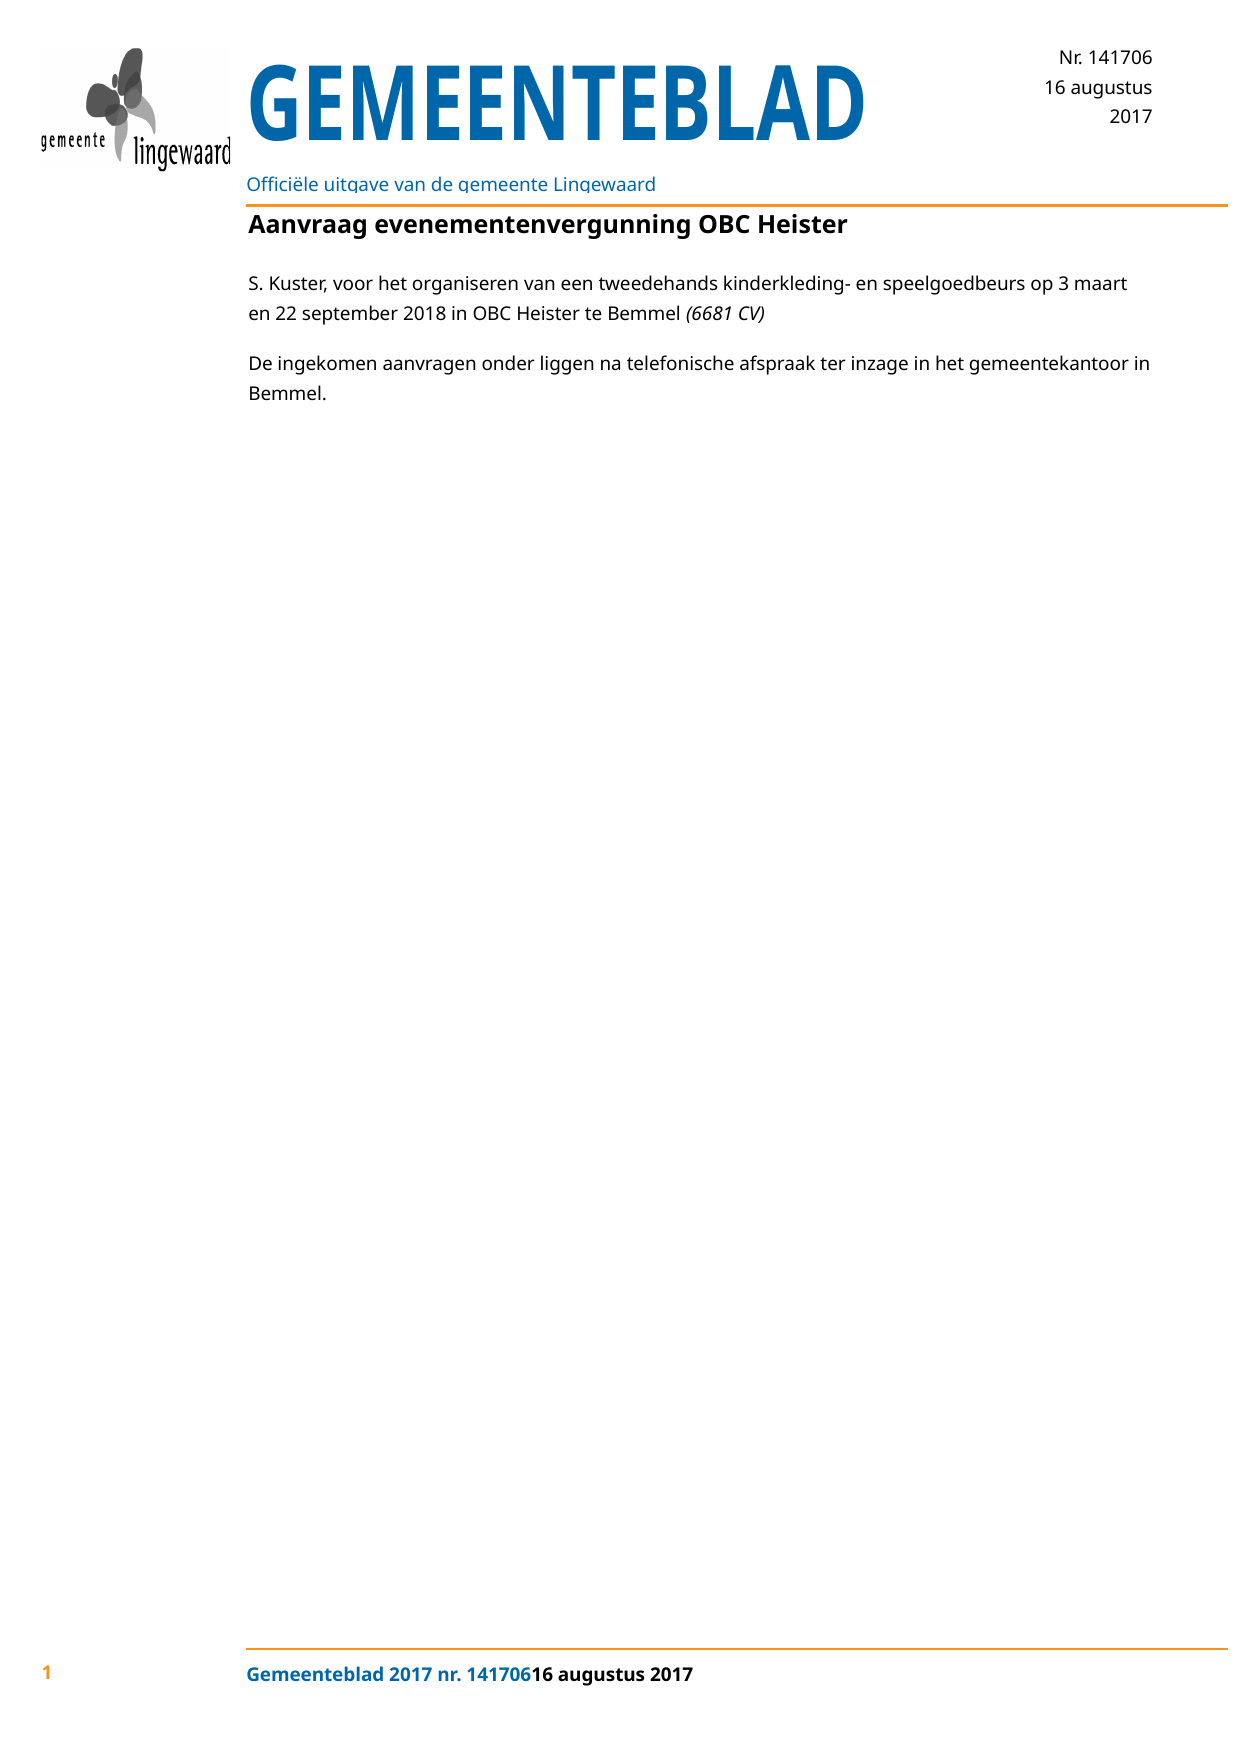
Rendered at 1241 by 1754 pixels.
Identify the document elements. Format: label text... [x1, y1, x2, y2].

picture [41, 47, 231, 172]
text De ingekomen aanvragen onder liggen na telefonische afspraak ter inzage in het gemeentekantoor in Bemmel. [248, 350, 1152, 406]
text Aanvraag evenementenvergunning OBC Heister [248, 207, 1152, 241]
text S. Kuster, voor het organiseren van een tweedehands kinderkleding- en speelgoedbeurs op 3 maart en 22 september 2018 in OBC Heister te Bemmel (6681 CV) [248, 270, 1152, 326]
